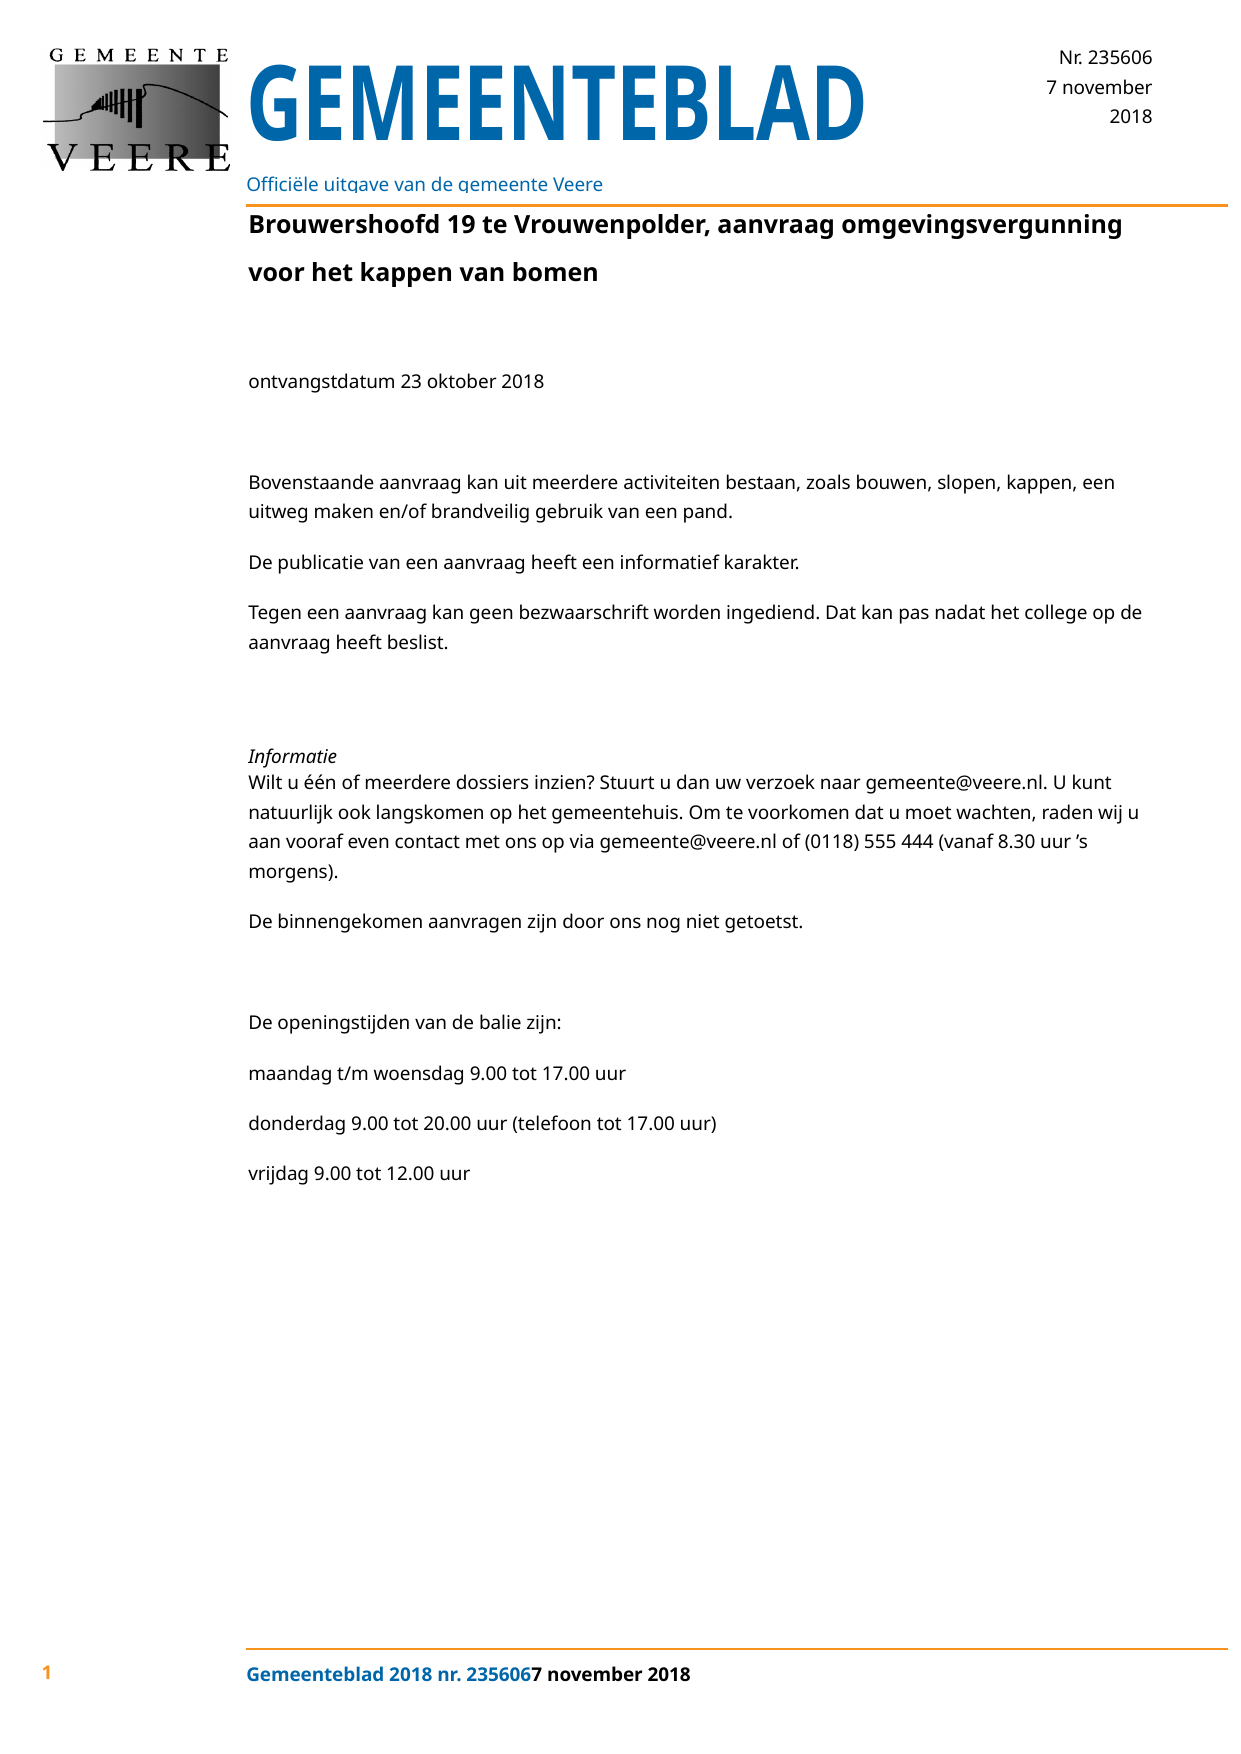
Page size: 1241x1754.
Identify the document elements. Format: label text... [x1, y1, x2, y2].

text De openingstijden van de balie zijn: [248, 1009, 1152, 1035]
text maandag t/m woensdag 9.00 tot 17.00 uur [248, 1060, 1152, 1085]
text ontvangstdatum 23 oktober 2018 [248, 368, 1152, 394]
text Informatie [248, 743, 1152, 769]
text Brouwershoofd 19 te Vrouwenpolder, aanvraag omgevingsvergunning voor het kappen van bomen [248, 207, 1152, 288]
picture [41, 47, 231, 172]
text De binnengekomen aanvragen zijn door ons nog niet getoetst. [248, 908, 1152, 934]
text Bovenstaande aanvraag kan uit meerdere activiteiten bestaan, zoals bouwen, slopen, kappen, een uitweg maken en/of brandveilig gebruik van een pand. [248, 469, 1152, 524]
text donderdag 9.00 tot 20.00 uur (telefoon tot 17.00 uur) [248, 1110, 1152, 1136]
text Wilt u één of meerdere dossiers inzien? Stuurt u dan uw verzoek naar gemeente@veere.nl. U kunt natuurlijk ook langskomen op het gemeentehuis. Om te voorkomen dat u moet wachten, raden wij u aan vooraf even contact met ons op via gemeente@veere.nl of (0118) 555 444 (vanaf 8.30 uur ’s morgens). [248, 769, 1152, 884]
text Tegen een aanvraag kan geen bezwaarschrift worden ingediend. Dat kan pas nadat het college op de aanvraag heeft beslist. [248, 599, 1152, 655]
text vrijdag 9.00 tot 12.00 uur [248, 1161, 1152, 1186]
text De publicatie van een aanvraag heeft een informatief karakter. [248, 549, 1152, 575]
